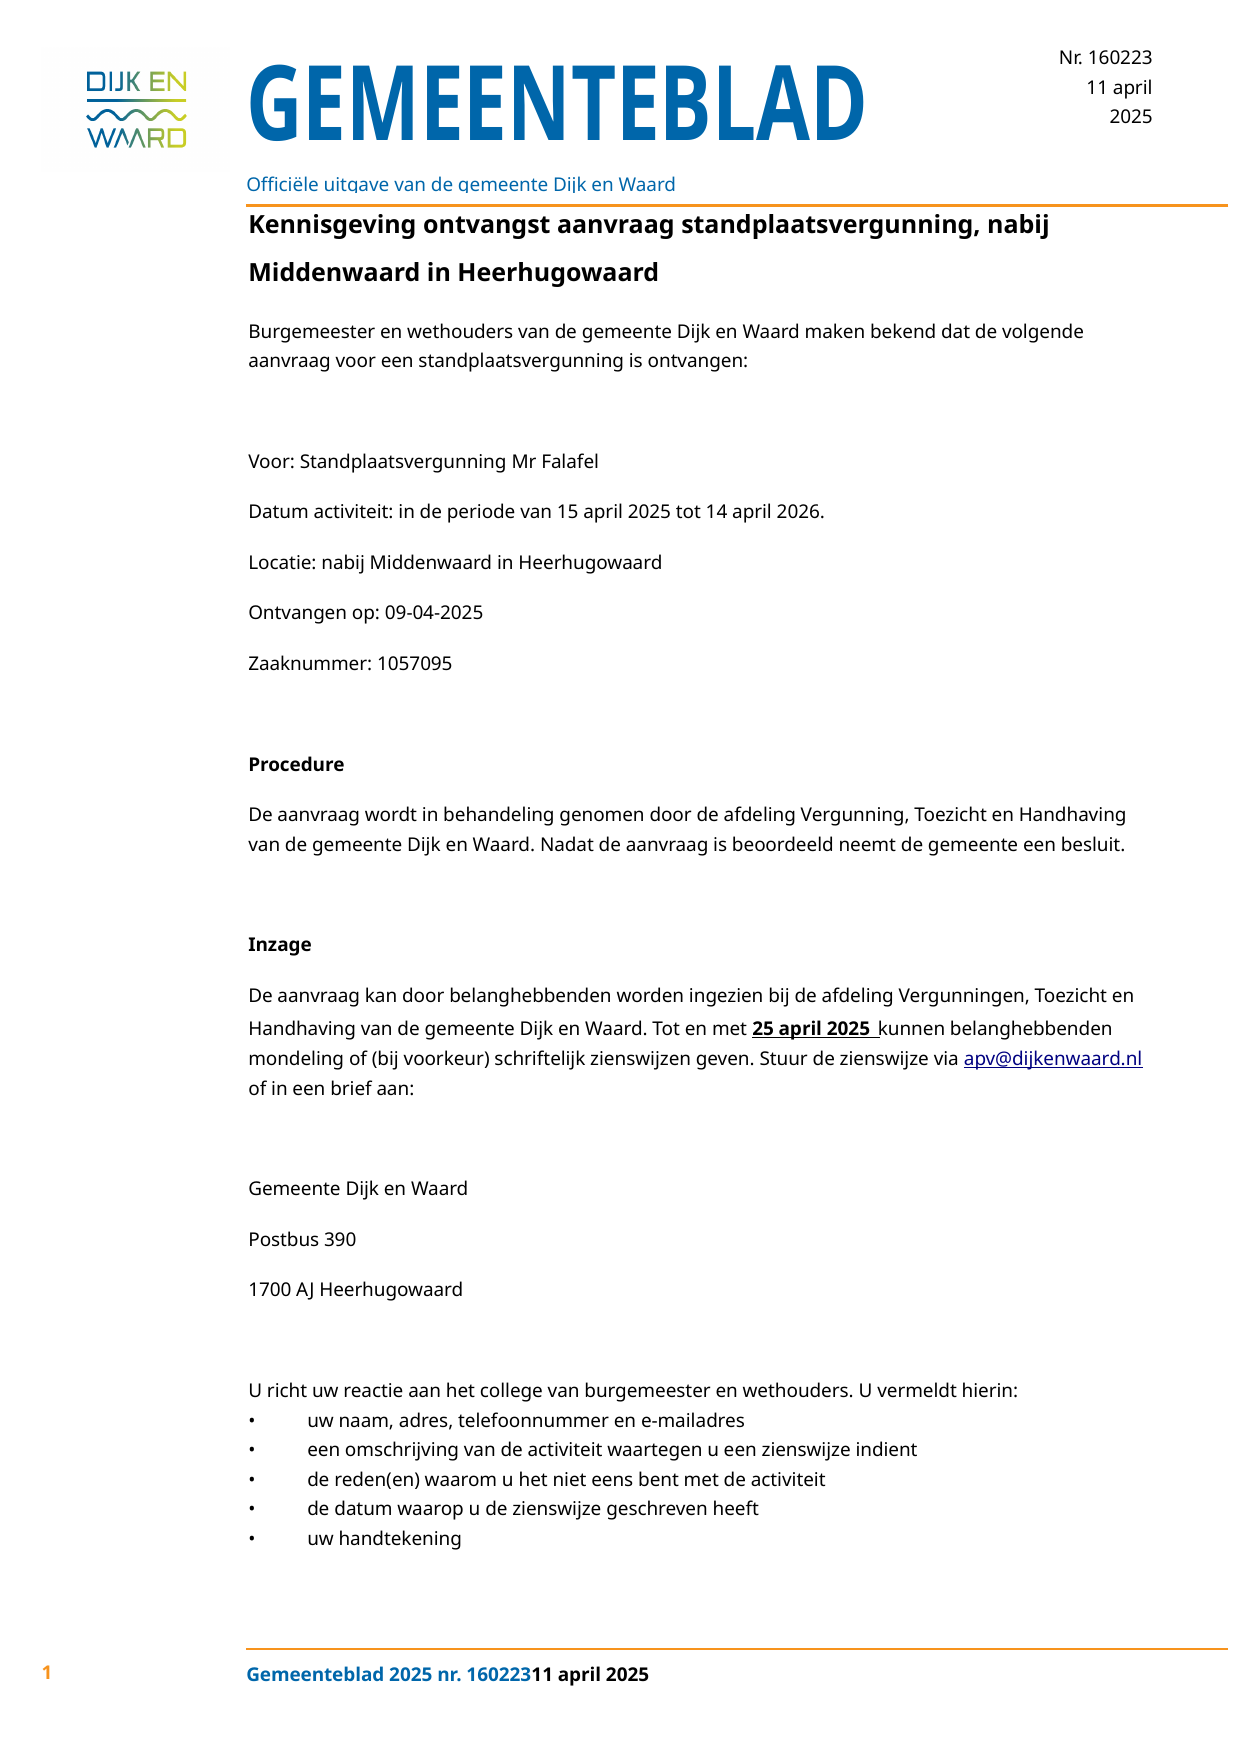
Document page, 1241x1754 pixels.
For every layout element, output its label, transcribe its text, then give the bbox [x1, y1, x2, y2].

text Datum activiteit: in de periode van 15 april 2025 tot 14 april 2026. [248, 499, 1152, 524]
text U richt uw reactie aan het college van burgemeester en wethouders. U vermeldt hierin: [248, 1377, 1152, 1403]
text Ontvangen op: 09-04-2025 [248, 599, 1152, 625]
text Postbus 390 [248, 1226, 1152, 1252]
text Procedure [248, 751, 1152, 777]
text Voor: Standplaatsvergunning Mr Falafel [248, 448, 1152, 474]
list uw naam, adres, telefoonnummer en e-mailadres [248, 1407, 1152, 1433]
text 1700 AJ Heerhugowaard [248, 1276, 1152, 1302]
text Zaaknummer: 1057095 [248, 650, 1152, 676]
list uw handtekening [248, 1525, 1152, 1551]
text Locatie: nabij Middenwaard in Heerhugowaard [248, 549, 1152, 575]
text De aanvraag kan door belanghebbenden worden ingezien bij de afdeling Vergunningen, Toezicht en Handhaving van de gemeente Dijk en Waard. Tot en met 25 april 2025﻿ kunnen belanghebbenden mondeling of (bij voorkeur) schriftelijk zienswijzen geven. Stuur de zienswijze via apv@dijkenwaard.nl of in een brief aan: [248, 982, 1152, 1101]
text Inzage [248, 932, 1152, 957]
text Gemeente Dijk en Waard [248, 1176, 1152, 1201]
picture [41, 47, 231, 172]
list de datum waarop u de zienswijze geschreven heeft [248, 1496, 1152, 1521]
text Kennisgeving ontvangst aanvraag standplaatsvergunning, nabij Middenwaard in Heerhugowaard [248, 207, 1152, 288]
list een omschrijving van de activiteit waartegen u een zienswijze indient [248, 1436, 1152, 1462]
list de reden(en) waarom u het niet eens bent met de activiteit [248, 1466, 1152, 1492]
text De aanvraag wordt in behandeling genomen door de afdeling Vergunning, Toezicht en Handhaving van de gemeente Dijk en Waard. Nadat de aanvraag is beoordeeld neemt de gemeente een besluit. [248, 801, 1152, 857]
text Burgemeester en wethouders van de gemeente Dijk en Waard maken bekend dat de volgende aanvraag voor een standplaatsvergunning is ontvangen: [248, 318, 1152, 373]
